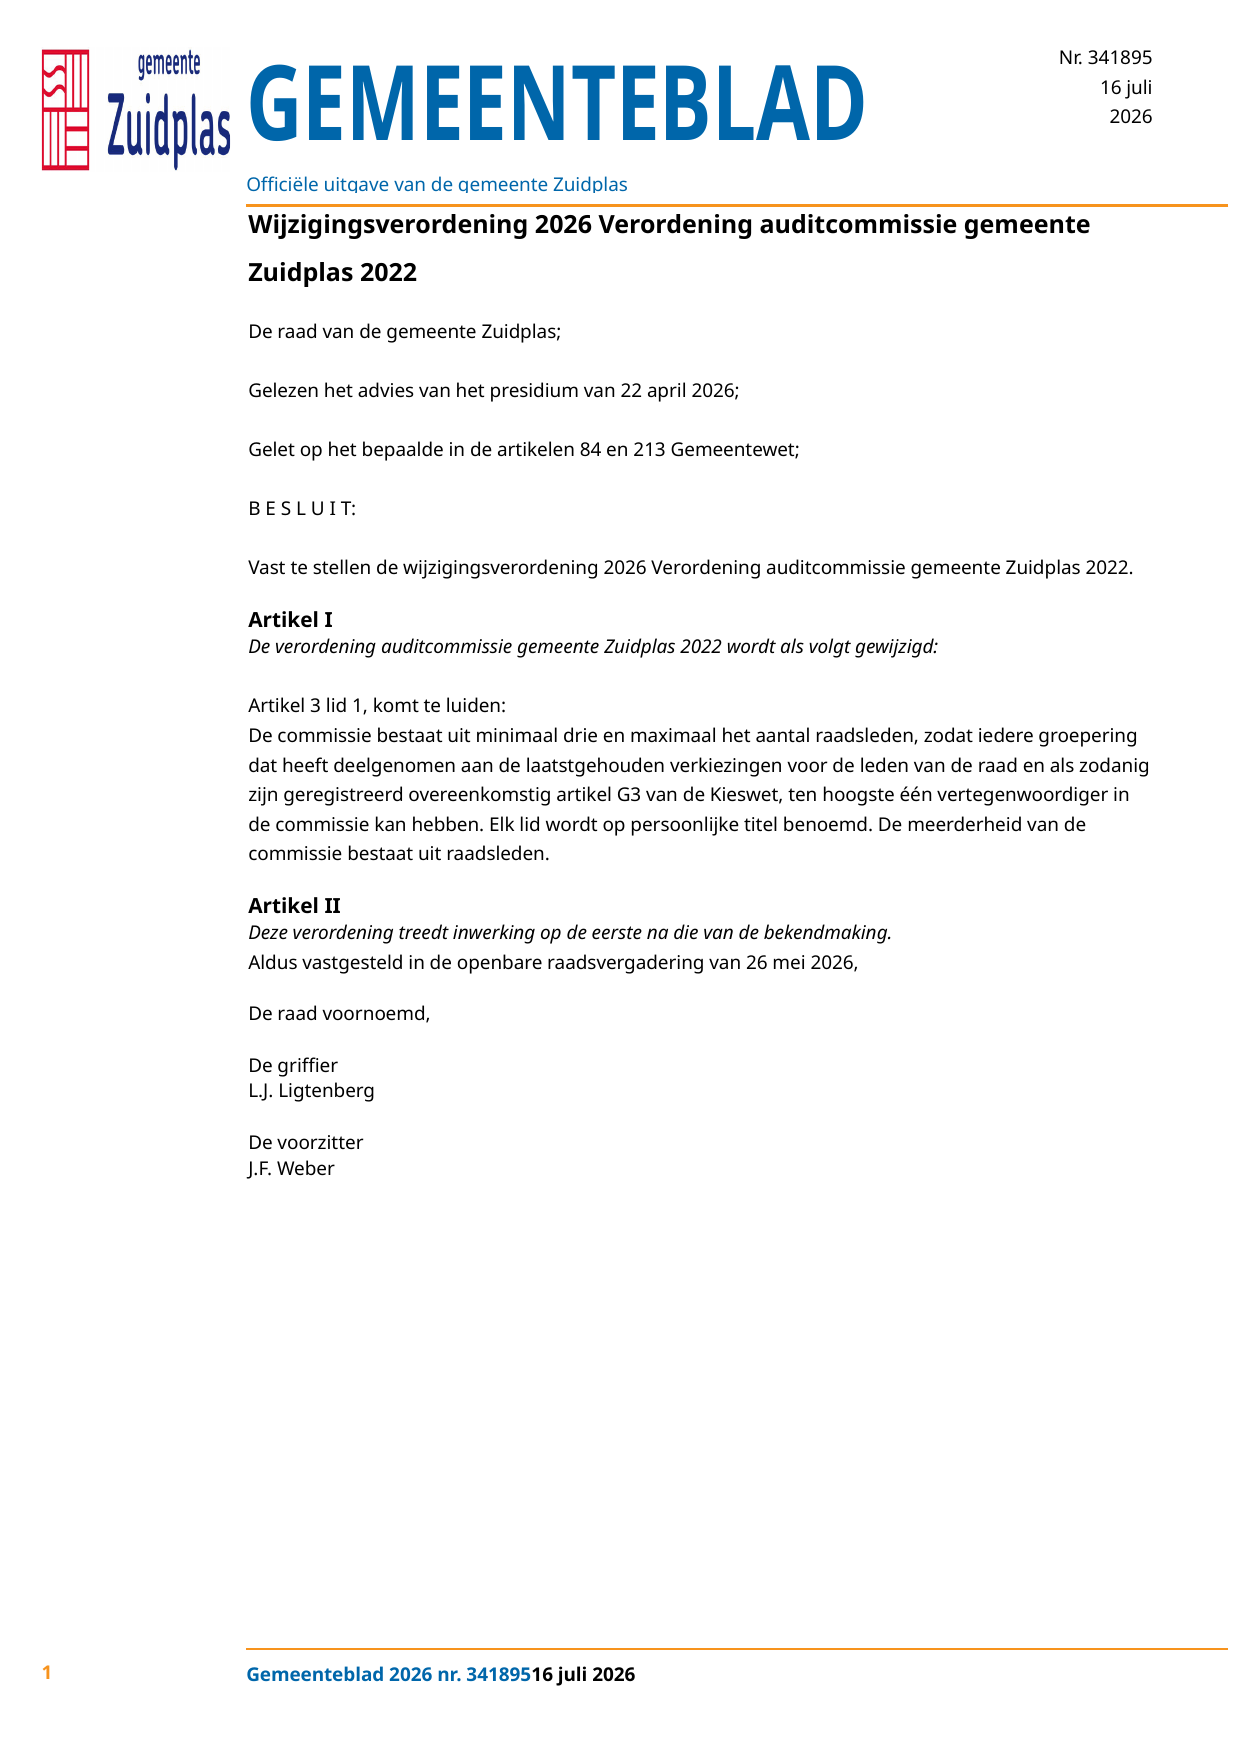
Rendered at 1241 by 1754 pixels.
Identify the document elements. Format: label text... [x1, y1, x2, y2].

text Artikel II [248, 891, 1152, 919]
text Artikel I [248, 605, 1152, 633]
text De raad van de gemeente Zuidplas; [248, 318, 1152, 344]
text Gelet op het bepaalde in de artikelen 84 en 213 Gemeentewet; [248, 436, 1152, 462]
text B E S L U I T: [248, 495, 1152, 521]
text De griffier [248, 1052, 1152, 1078]
text J.F. Weber [248, 1155, 1152, 1181]
text De raad voornoemd, [248, 1000, 1152, 1026]
text Deze verordening treedt inwerking op de eerste na die van de bekendmaking. [248, 919, 1152, 945]
text Wijzigingsverordening 2026 Verordening auditcommissie gemeente Zuidplas 2022 [248, 207, 1152, 288]
text De commissie bestaat uit minimaal drie en maximaal het aantal raadsleden, zodat iedere groepering dat heeft deelgenomen aan de laatstgehouden verkiezingen voor de leden van de raad en als zodanig zijn geregistreerd overeenkomstig artikel G3 van de Kieswet, ten hoogste één vertegenwoordiger in de commissie kan hebben. Elk lid wordt op persoonlijke titel benoemd. De meerderheid van de commissie bestaat uit raadsleden. [248, 722, 1152, 866]
text L.J. Ligtenberg [248, 1078, 1152, 1103]
picture [41, 47, 231, 172]
text Vast te stellen de wijzigingsverordening 2026 Verordening auditcommissie gemeente Zuidplas 2022. [248, 554, 1152, 580]
text De verordening auditcommissie gemeente Zuidplas 2022 wordt als volgt gewijzigd: [248, 633, 1152, 659]
text De voorzitter [248, 1129, 1152, 1155]
text Artikel 3 lid 1, komt te luiden: [248, 693, 1152, 718]
text Gelezen het advies van het presidium van 22 april 2026; [248, 377, 1152, 403]
text Aldus vastgesteld in de openbare raadsvergadering van 26 mei 2026, [248, 949, 1152, 975]
